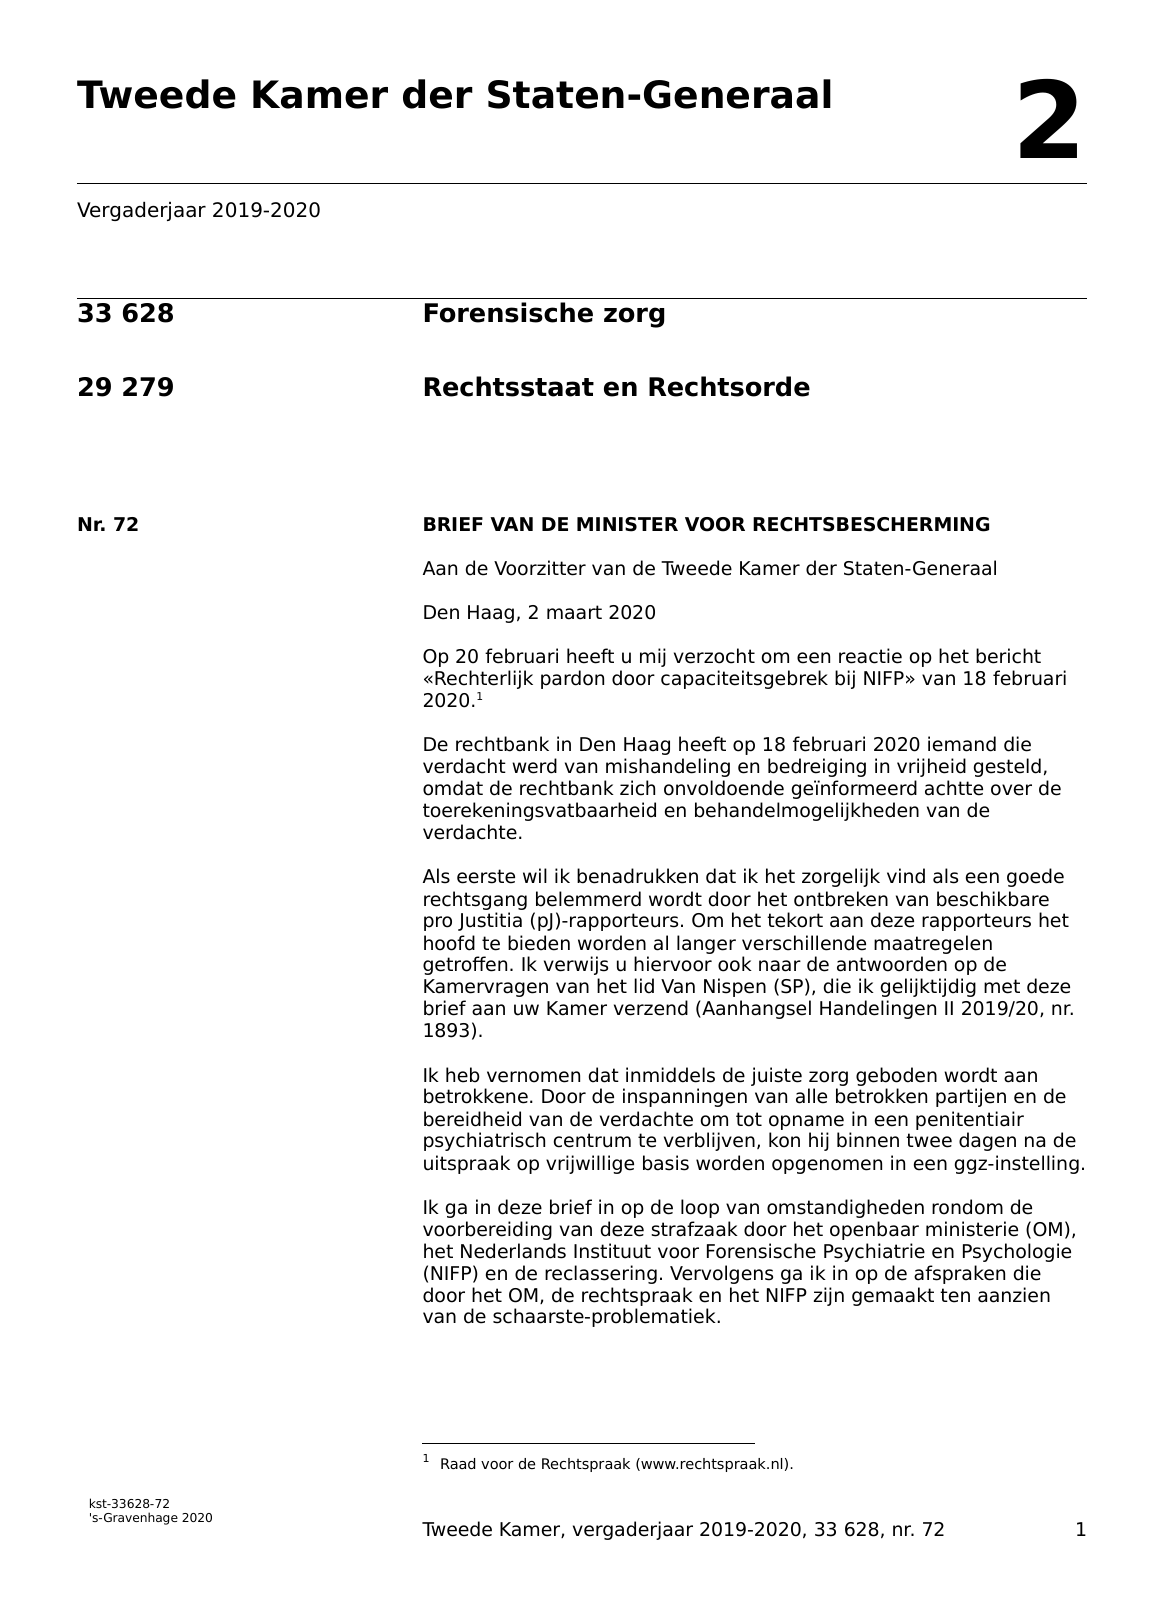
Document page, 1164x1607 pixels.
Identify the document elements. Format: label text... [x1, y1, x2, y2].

text kst-33628-72 [88, 1497, 323, 1511]
subtitle 29 279 Rechtsstaat en Rechtsorde [77, 373, 1087, 403]
table_cell Vergaderjaar 2019-2020 [77, 184, 1087, 298]
table_header Tweede Kamer der Staten-Generaal [77, 59, 886, 183]
text Ik ga in deze brief in op de loop van omstandigheden rondom de voorbereiding van deze strafzaak door het openbaar ministerie (OM), het Nederlands Instituut voor Forensische Psychiatrie en Psychologie (NIFP) en de reclassering. Vervolgens ga ik in op de afspraken die door het OM, de rechtspraak en het NIFP zijn gemaakt ten aanzien van de schaarste-problematiek. [422, 1197, 1087, 1328]
table_header 2 [886, 59, 1087, 183]
text 's-Gravenhage 2020 [88, 1511, 323, 1525]
text Op 20 februari heeft u mij verzocht om een reactie op het bericht «Rechterlijk pardon door capaciteitsgebrek bij NIFP» van 18 februari 2020. [422, 646, 1087, 712]
text Raad voor de Rechtspraak (www.rechtspraak.nl). [422, 1452, 1087, 1474]
text Als eerste wil ik benadrukken dat ik het zorgelijk vind als een goede rechtsgang belemmerd wordt door het ontbreken van beschikbare pro Justitia (pJ)-rapporteurs. Om het tekort aan deze rapporteurs het hoofd te bieden worden al langer verschillende maatregelen getroffen. Ik verwijs u hiervoor ook naar de antwoorden op de Kamervragen van het lid Van Nispen (SP), die ik gelijktijdig met deze brief aan uw Kamer verzend (Aanhangsel Handelingen II 2019/20, nr. 1893). [422, 866, 1087, 1042]
text Den Haag, 2 maart 2020 [422, 602, 1087, 624]
subtitle 33 628 Forensische zorg [77, 299, 1087, 329]
subtitle Nr. 72 BRIEF VAN DE MINISTER VOOR RECHTSBESCHERMING [77, 514, 1087, 536]
text De rechtbank in Den Haag heeft op 18 februari 2020 iemand die verdacht werd van mishandeling en bedreiging in vrijheid gesteld, omdat de rechtbank zich onvoldoende geïnformeerd achtte over de toerekeningsvatbaarheid en behandelmogelijkheden van de verdachte. [422, 734, 1087, 844]
text Ik heb vernomen dat inmiddels de juiste zorg geboden wordt aan betrokkene. Door de inspanningen van alle betrokken partijen en de bereidheid van de verdachte om tot opname in een penitentiair psychiatrisch centrum te verblijven, kon hij binnen twee dagen na de uitspraak op vrijwillige basis worden opgenomen in een ggz-instelling. [422, 1064, 1087, 1174]
text Aan de Voorzitter van de Tweede Kamer der Staten-Generaal [422, 558, 1087, 580]
